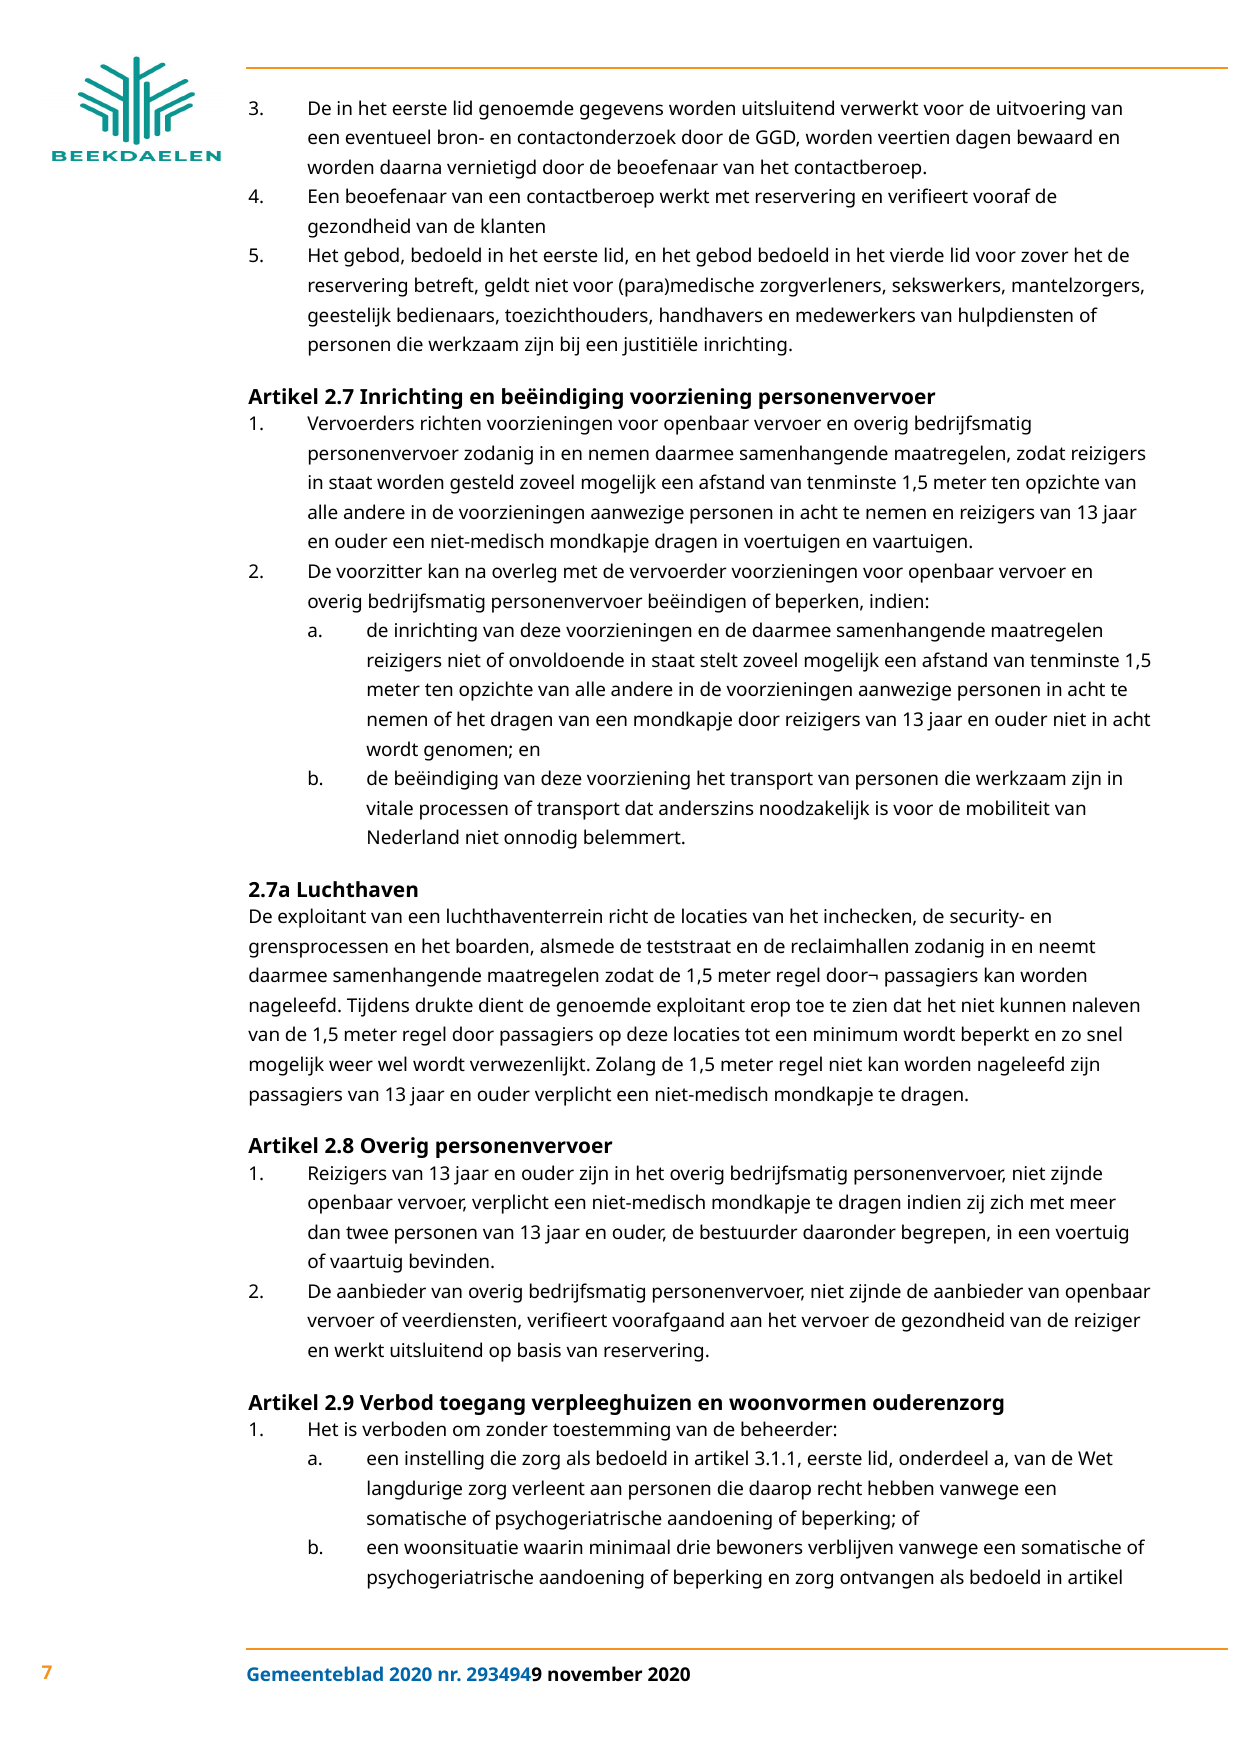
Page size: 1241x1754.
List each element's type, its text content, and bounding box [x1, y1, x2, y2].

list de inrichting van deze voorzieningen en de daarmee samenhangende maatregelen reizigers niet of onvoldoende in staat stelt zoveel mogelijk een afstand van tenminste 1,5 meter ten opzichte van alle andere in de voorzieningen aanwezige personen in acht te nemen of het dragen van een mondkapje door reizigers van 13 jaar en ouder niet in acht wordt genomen; en [307, 617, 1152, 761]
text De exploitant van een luchthaventerrein richt de locaties van het inchecken, de security- en grensprocessen en het boarden, alsmede de teststraat en de reclaimhallen zodanig in en neemt daarmee samenhangende maatregelen zodat de 1,5 meter regel door¬ passagiers kan worden nageleefd. Tijdens drukte dient de genoemde exploitant erop toe te zien dat het niet kunnen naleven van de 1,5 meter regel door passagiers op deze locaties tot een minimum wordt beperkt en zo snel mogelijk weer wel wordt verwezenlijkt. Zolang de 1,5 meter regel niet kan worden nageleefd zijn passagiers van 13 jaar en ouder verplicht een niet-medisch mondkapje te dragen. [248, 903, 1152, 1107]
list Een beoefenaar van een contactberoep werkt met reservering en verifieert vooraf de gezondheid van de klanten [248, 183, 1152, 239]
text Artikel 2.7 Inrichting en beëindiging voorziening personenvervoer [248, 382, 1152, 410]
list een woonsituatie waarin minimaal drie bewoners verblijven vanwege een somatische of psychogeriatrische aandoening of beperking en zorg ontvangen als bedoeld in artikel [307, 1534, 1152, 1590]
list De aanbieder van overig bedrijfsmatig personenvervoer, niet zijnde de aanbieder van openbaar vervoer of veerdiensten, verifieert voorafgaand aan het vervoer de gezondheid van de reiziger en werkt uitsluitend op basis van reservering. [248, 1278, 1152, 1363]
list Het is verboden om zonder toestemming van de beheerder: [248, 1416, 1152, 1442]
list de beëindiging van deze voorziening het transport van personen die werkzaam zijn in vitale processen of transport dat anderszins noodzakelijk is voor de mobiliteit van Nederland niet onnodig belemmert. [307, 765, 1152, 850]
picture [41, 47, 231, 172]
list De voorzitter kan na overleg met de vervoerder voorzieningen voor openbaar vervoer en overig bedrijfsmatig personenvervoer beëindigen of beperken, indien: [248, 558, 1152, 613]
text Artikel 2.9 Verbod toegang verpleeghuizen en woonvormen ouderenzorg [248, 1388, 1152, 1416]
text 2.7a Luchthaven [248, 875, 1152, 903]
list Vervoerders richten voorzieningen voor openbaar vervoer en overig bedrijfsmatig personenvervoer zodanig in en nemen daarmee samenhangende maatregelen, zodat reizigers in staat worden gesteld zoveel mogelijk een afstand van tenminste 1,5 meter ten opzichte van alle andere in de voorzieningen aanwezige personen in acht te nemen en reizigers van 13 jaar en ouder een niet-medisch mondkapje dragen in voertuigen en vaartuigen. [248, 410, 1152, 554]
list Het gebod, bedoeld in het eerste lid, en het gebod bedoeld in het vierde lid voor zover het de reservering betreft, geldt niet voor (para)medische zorgverleners, sekswerkers, mantelzorgers, geestelijk bedienaars, toezichthouders, handhavers en medewerkers van hulpdiensten of personen die werkzaam zijn bij een justitiële inrichting. [248, 243, 1152, 357]
list Reizigers van 13 jaar en ouder zijn in het overig bedrijfsmatig personenvervoer, niet zijnde openbaar vervoer, verplicht een niet-medisch mondkapje te dragen indien zij zich met meer dan twee personen van 13 jaar en ouder, de bestuurder daaronder begrepen, in een voertuig of vaartuig bevinden. [248, 1160, 1152, 1274]
list een instelling die zorg als bedoeld in artikel 3.1.1, eerste lid, onderdeel a, van de Wet langdurige zorg verleent aan personen die daarop recht hebben vanwege een somatische of psychogeriatrische aandoening of beperking; of [307, 1446, 1152, 1531]
text Artikel 2.8 Overig personenvervoer [248, 1131, 1152, 1160]
list De in het eerste lid genoemde gegevens worden uitsluitend verwerkt voor de uitvoering van een eventueel bron- en contactonderzoek door de GGD, worden veertien dagen bewaard en worden daarna vernietigd door de beoefenaar van het contactberoep. [248, 95, 1152, 180]
